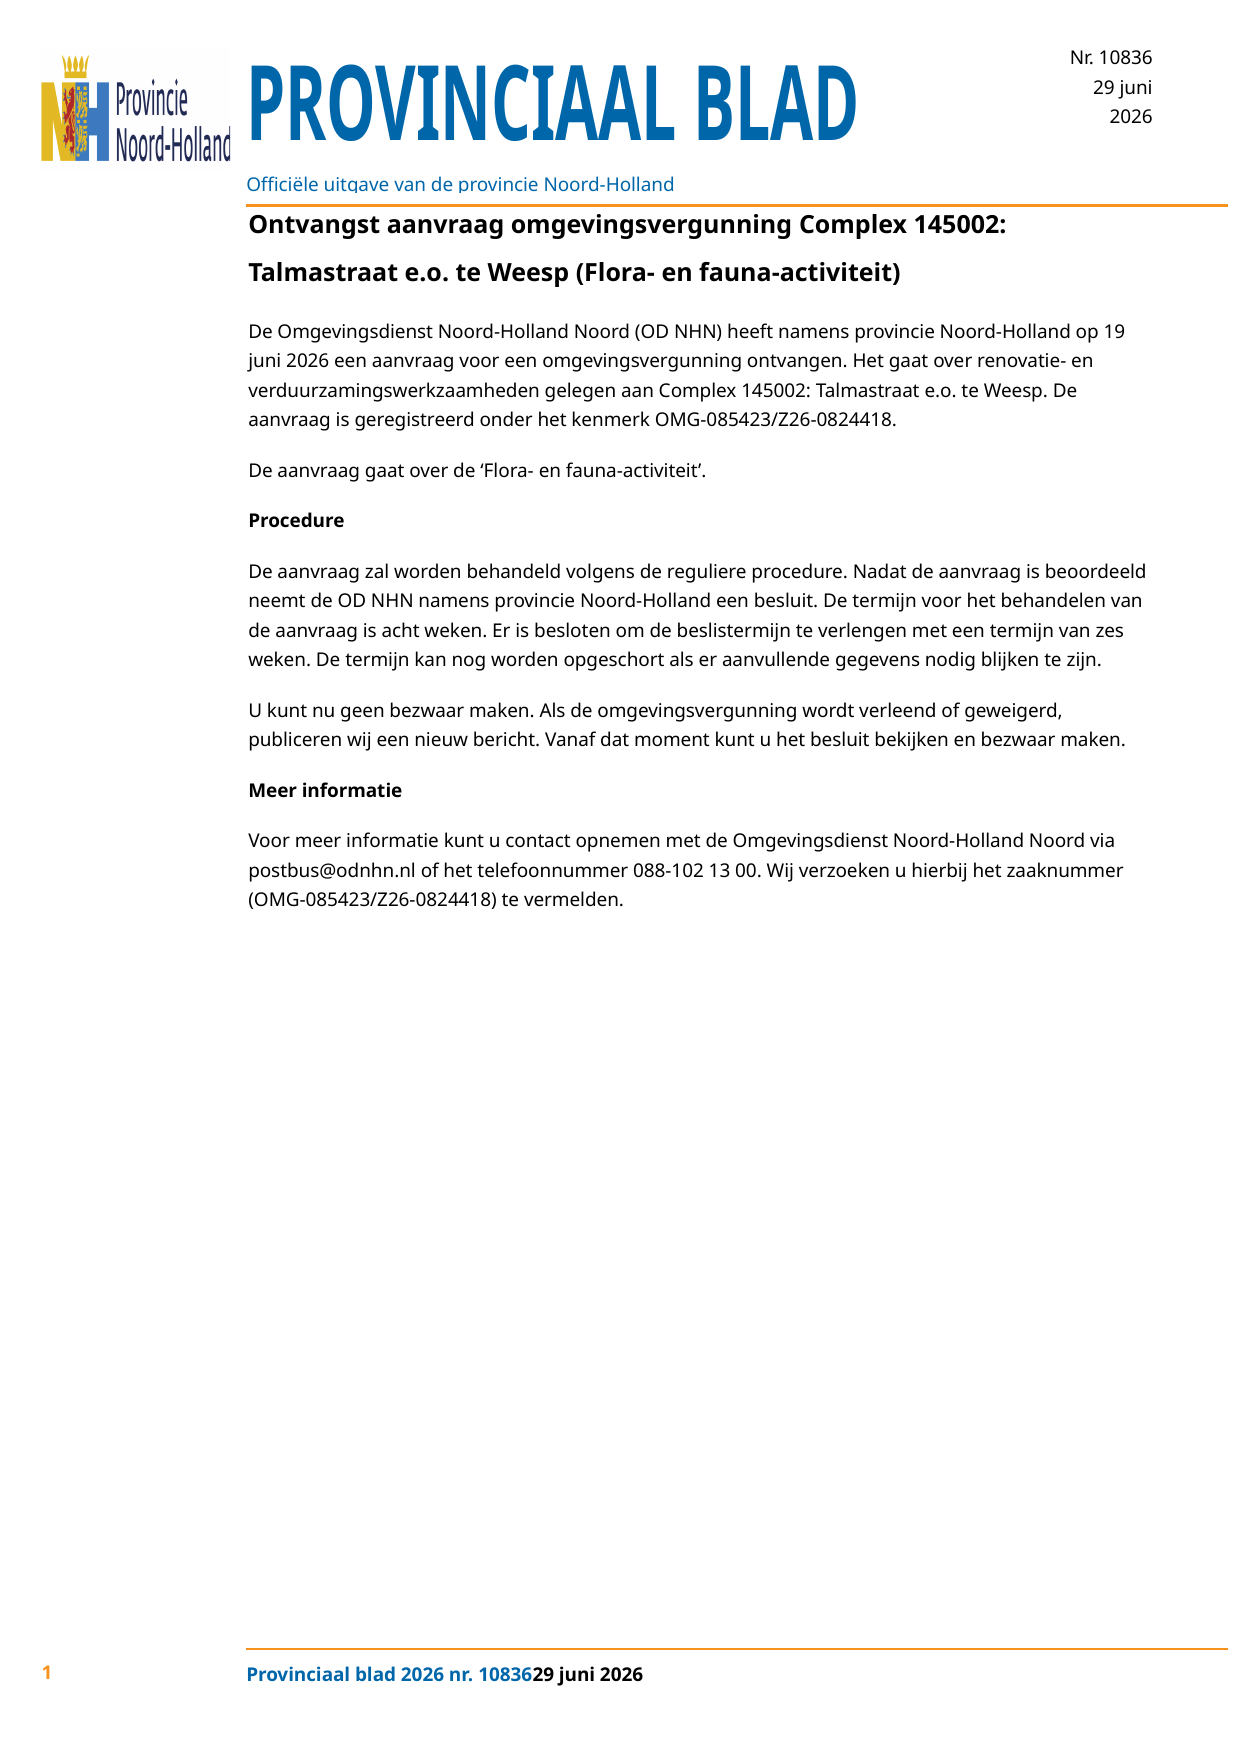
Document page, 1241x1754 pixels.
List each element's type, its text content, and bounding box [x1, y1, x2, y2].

text De aanvraag zal worden behandeld volgens de reguliere procedure. Nadat de aanvraag is beoordeeld neemt de OD NHN namens provincie Noord-Holland een besluit. De termijn voor het behandelen van de aanvraag is acht weken. Er is besloten om de beslistermijn te verlengen met een termijn van zes weken. De termijn kan nog worden opgeschort als er aanvullende gegevens nodig blijken te zijn. [248, 558, 1152, 672]
text De aanvraag gaat over de ‘Flora- en fauna-activiteit’. [248, 457, 1152, 483]
text Ontvangst aanvraag omgevingsvergunning Complex 145002: Talmastraat e.o. te Weesp (Flora- en fauna-activiteit) [248, 207, 1152, 288]
text Procedure [248, 507, 1152, 533]
text De Omgevingsdienst Noord-Holland Noord (OD NHN) heeft namens provincie Noord-Holland op 19 juni 2026 een aanvraag voor een omgevingsvergunning ontvangen. Het gaat over renovatie- en verduurzamingswerkzaamheden gelegen aan Complex 145002: Talmastraat e.o. te Weesp. De aanvraag is geregistreerd onder het kenmerk OMG-085423/Z26-0824418. [248, 318, 1152, 432]
text U kunt nu geen bezwaar maken. Als de omgevingsvergunning wordt verleend of geweigerd, publiceren wij een nieuw bericht. Vanaf dat moment kunt u het besluit bekijken en bezwaar maken. [248, 697, 1152, 752]
picture [41, 47, 231, 172]
text Meer informatie [248, 777, 1152, 803]
text Voor meer informatie kunt u contact opnemen met de Omgevingsdienst Noord-Holland Noord via postbus@odnhn.nl of het telefoonnummer 088-102 13 00. Wij verzoeken u hierbij het zaaknummer (OMG-085423/Z26-0824418) te vermelden. [248, 827, 1152, 912]
